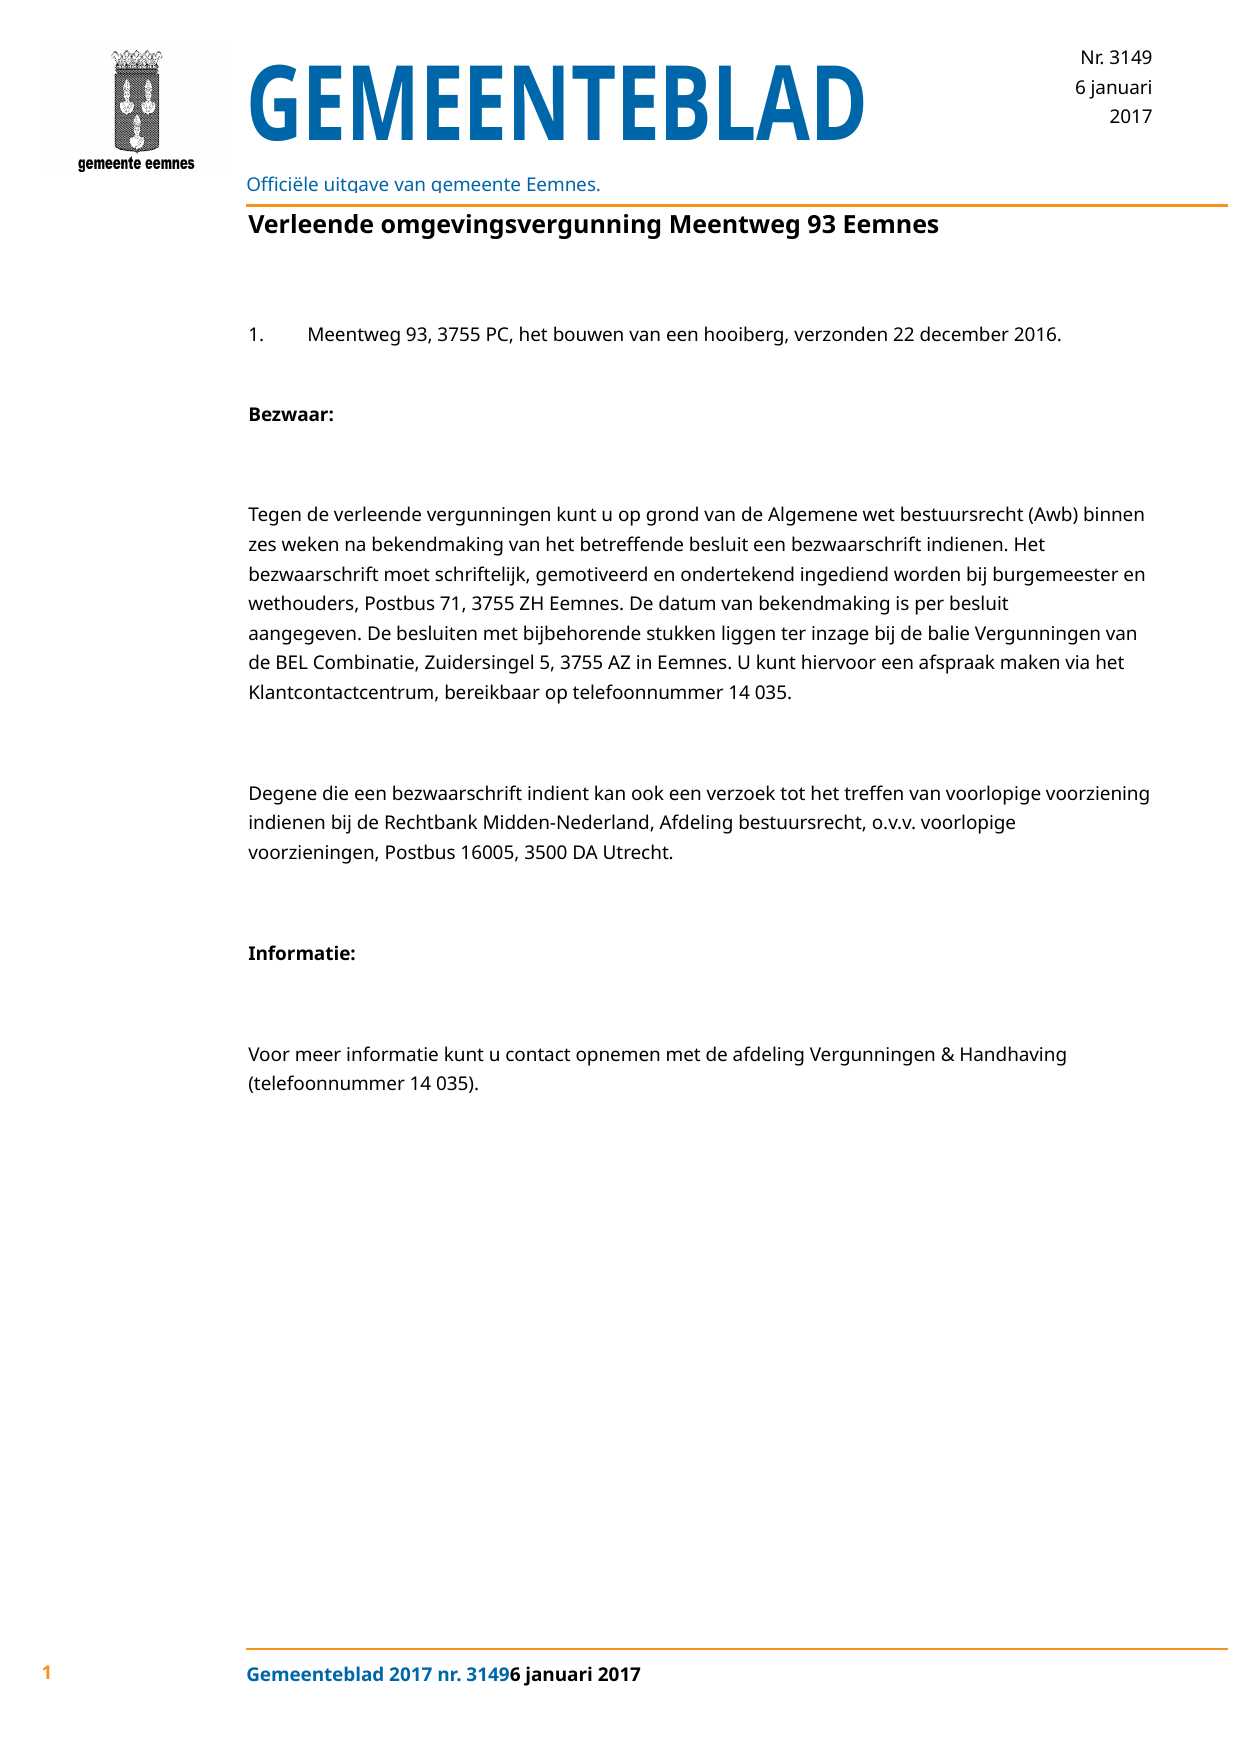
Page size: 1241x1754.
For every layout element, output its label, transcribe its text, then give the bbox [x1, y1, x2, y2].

picture [41, 47, 231, 172]
text Tegen de verleende vergunningen kunt u op grond van de Algemene wet bestuursrecht (Awb) binnen zes weken na bekendmaking van het betreffende besluit een bezwaarschrift indienen. Het bezwaarschrift moet schriftelijk, gemotiveerd en ondertekend ingediend worden bij burgemeester en wethouders, Postbus 71, 3755 ZH Eemnes. De datum van bekendmaking is per besluit aangegeven. De besluiten met bijbehorende stukken liggen ter inzage bij de balie Vergunningen van de BEL Combinatie, Zuidersingel 5, 3755 AZ in Eemnes. U kunt hiervoor een afspraak maken via het Klantcontactcentrum, bereikbaar op telefoonnummer 14 035. [248, 502, 1152, 705]
text Degene die een bezwaarschrift indient kan ook een verzoek tot het treffen van voorlopige voorziening indienen bij de Rechtbank Midden-Nederland, Afdeling bestuursrecht, o.v.v. voorlopige voorzieningen, Postbus 16005, 3500 DA Utrecht. [248, 780, 1152, 865]
text Informatie: [248, 940, 1152, 966]
text Bezwaar: [248, 401, 1152, 426]
list Meentweg 93, 3755 PC, het bouwen van een hooiberg, verzonden 22 december 2016. [248, 321, 1152, 346]
text Voor meer informatie kunt u contact opnemen met de afdeling Vergunningen & Handhaving (telefoonnummer 14 035). [248, 1041, 1152, 1096]
text Verleende omgevingsvergunning Meentweg 93 Eemnes [248, 207, 1152, 241]
